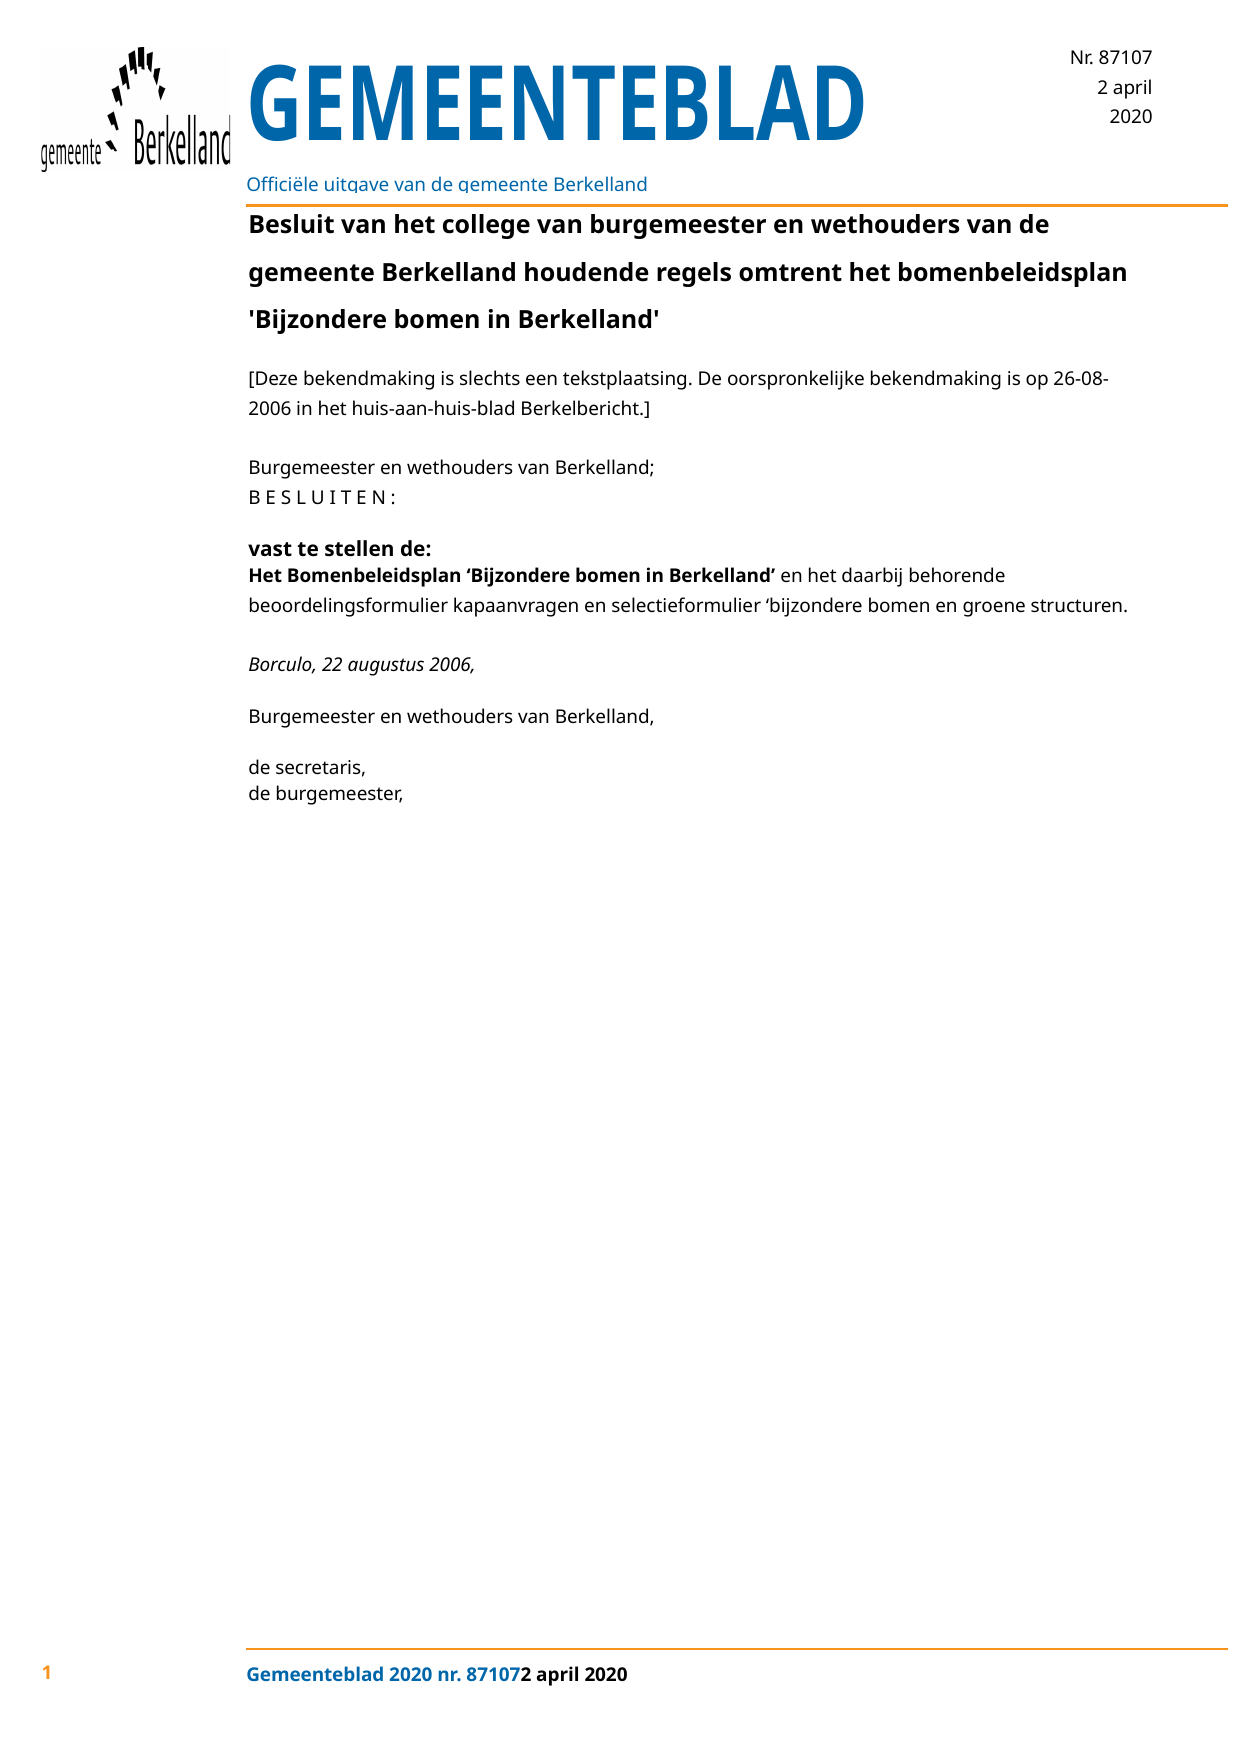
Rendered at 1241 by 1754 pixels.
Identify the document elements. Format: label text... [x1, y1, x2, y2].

text vast te stellen de: [248, 534, 1152, 563]
text Besluit van het college van burgemeester en wethouders van de gemeente Berkelland houdende regels omtrent het bomenbeleidsplan 'Bijzondere bomen in Berkelland' [248, 207, 1152, 336]
text Borculo, 22 augustus 2006, [248, 651, 1152, 677]
text de burgemeester, [248, 780, 1152, 806]
picture [41, 47, 231, 172]
text B E S L U I T E N : [248, 484, 1152, 509]
text [Deze bekendmaking is slechts een tekstplaatsing. De oorspronkelijke bekendmaking is op 26-08-2006 in het huis-aan-huis-blad Berkelbericht.] [248, 366, 1152, 421]
text de secretaris, [248, 754, 1152, 780]
text Het Bomenbeleidsplan ‘Bijzondere bomen in Berkelland’ en het daarbij behorende beoordelingsformulier kapaanvragen en selectieformulier ‘bijzondere bomen en groene structuren. [248, 563, 1152, 618]
text Burgemeester en wethouders van Berkelland, [248, 703, 1152, 729]
text Burgemeester en wethouders van Berkelland; [248, 454, 1152, 480]
